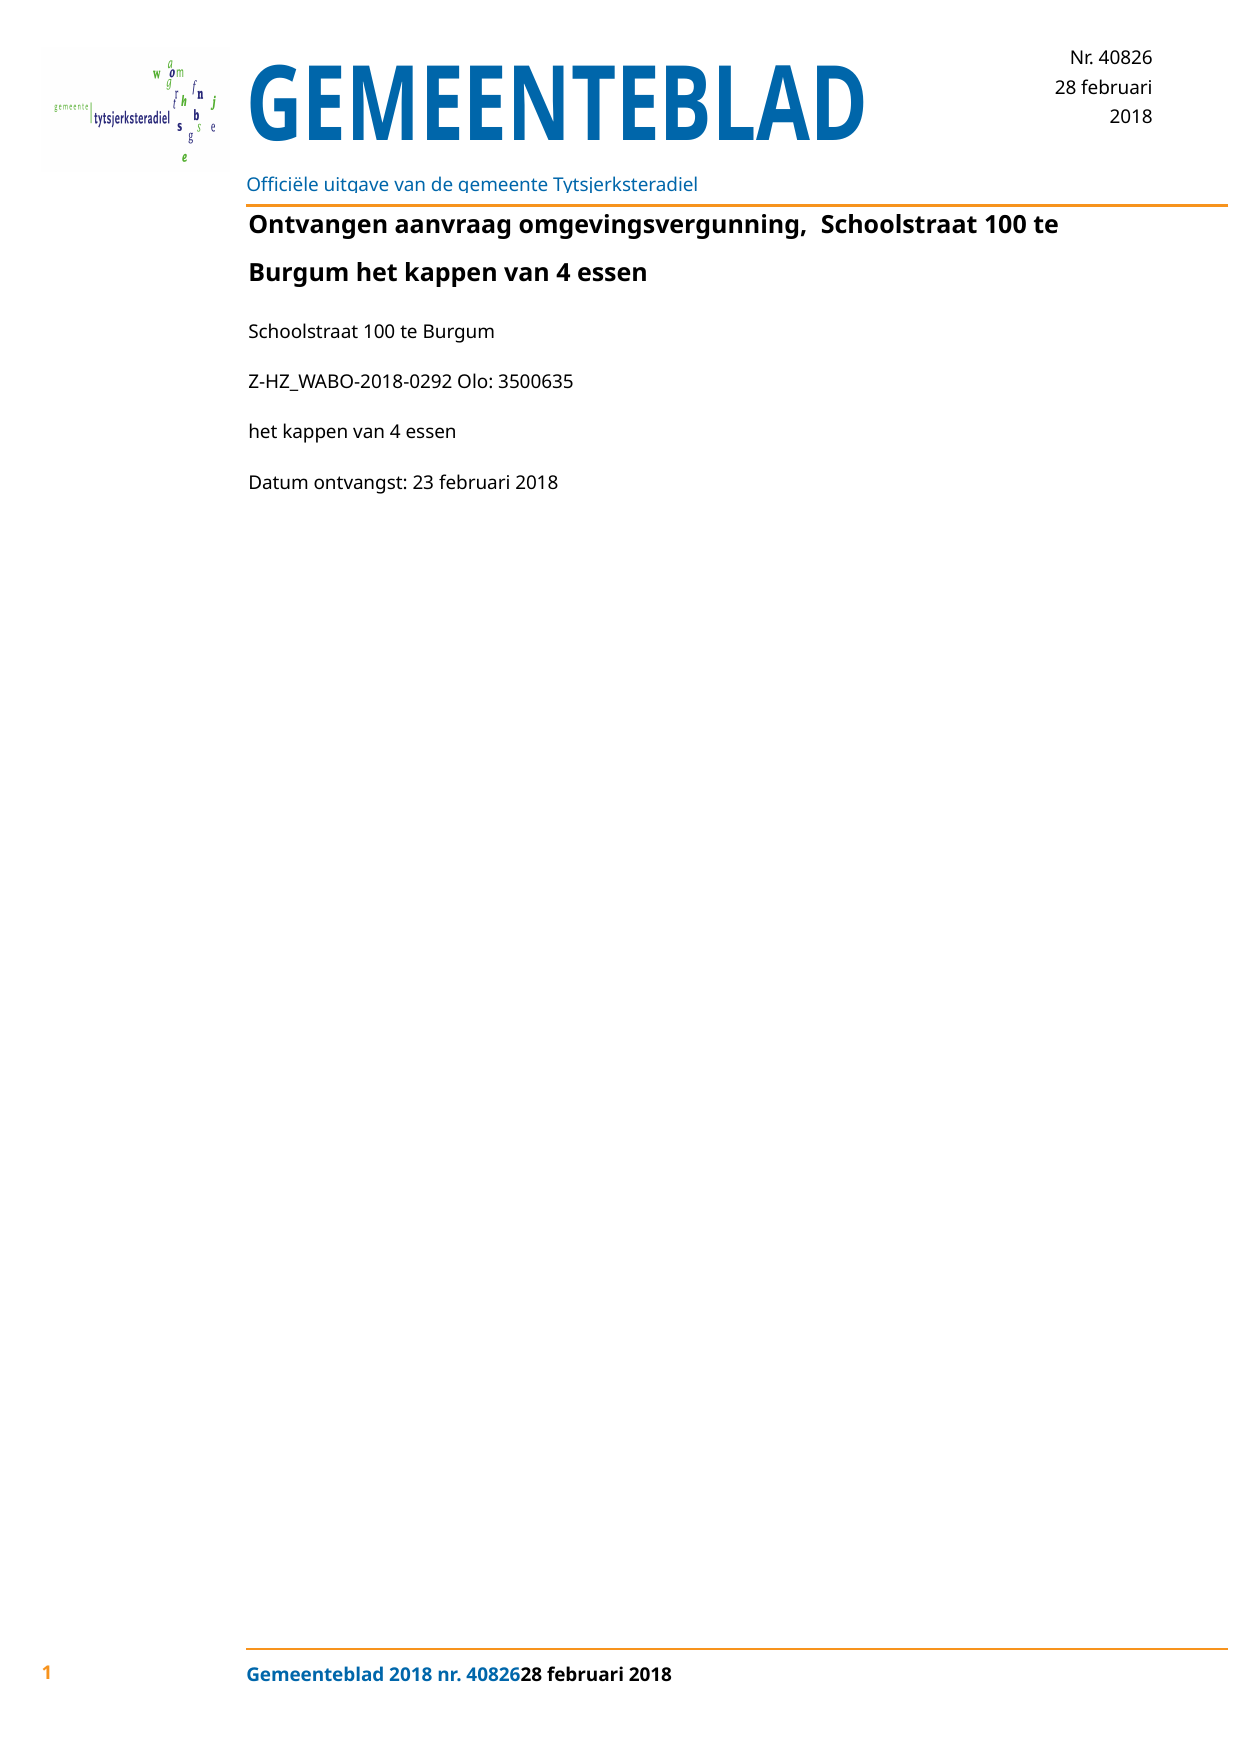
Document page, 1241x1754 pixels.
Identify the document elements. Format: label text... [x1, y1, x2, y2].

text Z-HZ_WABO-2018-0292 Olo: 3500635 [248, 368, 1152, 394]
text het kappen van 4 essen [248, 419, 1152, 444]
text Schoolstraat 100 te Burgum [248, 318, 1152, 344]
text Datum ontvangst: 23 februari 2018 [248, 469, 1152, 495]
picture [41, 47, 231, 172]
text Ontvangen aanvraag omgevingsvergunning, Schoolstraat 100 te Burgum het kappen van 4 essen [248, 207, 1152, 288]
